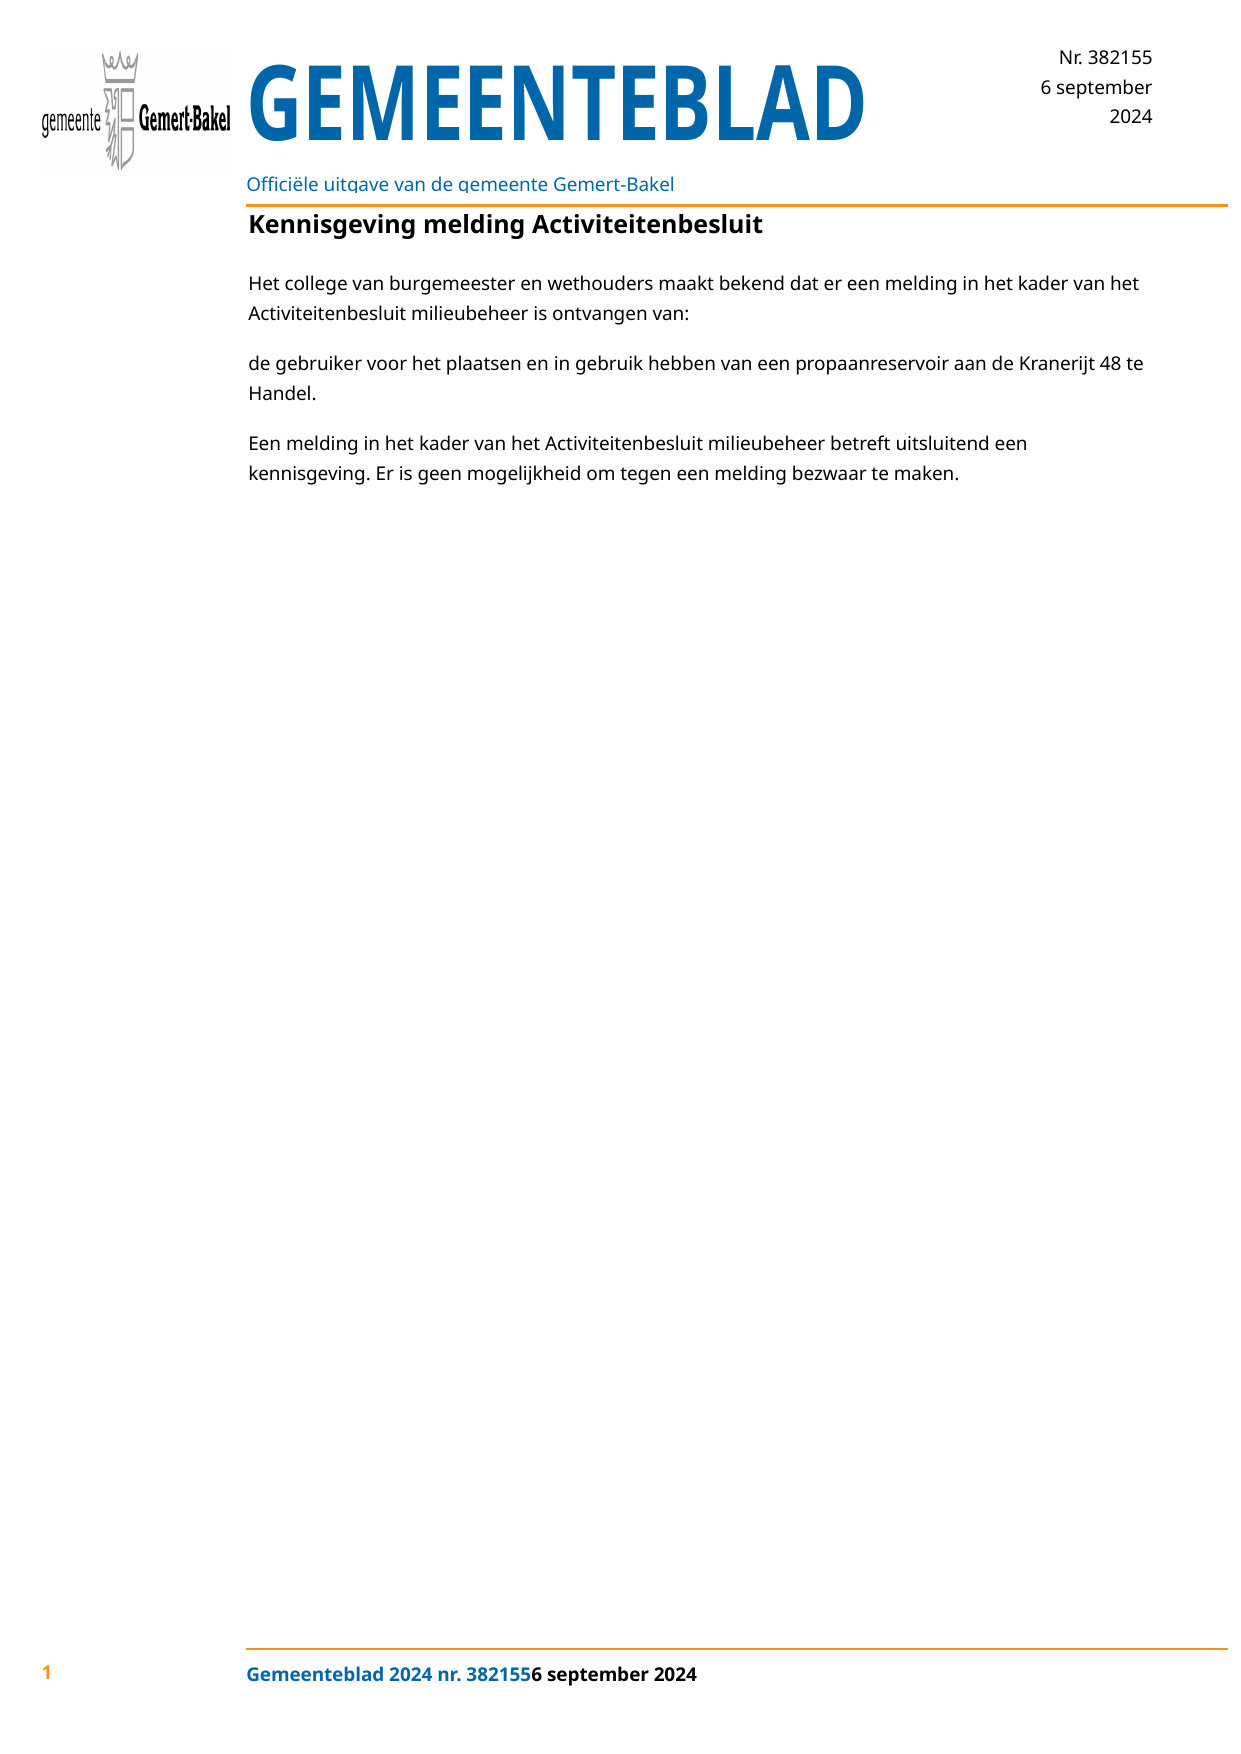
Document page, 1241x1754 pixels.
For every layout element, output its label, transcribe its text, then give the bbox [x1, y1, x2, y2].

text Een melding in het kader van het Activiteitenbesluit milieubeheer betreft uitsluitend een kennisgeving. Er is geen mogelijkheid om tegen een melding bezwaar te maken. [248, 430, 1152, 486]
picture [41, 47, 231, 172]
text de gebruiker voor het plaatsen en in gebruik hebben van een propaanreservoir aan de Kranerijt 48 te Handel. [248, 350, 1152, 406]
text Het college van burgemeester en wethouders maakt bekend dat er een melding in het kader van het Activiteitenbesluit milieubeheer is ontvangen van: [248, 270, 1152, 326]
text Kennisgeving melding Activiteitenbesluit [248, 207, 1152, 241]
